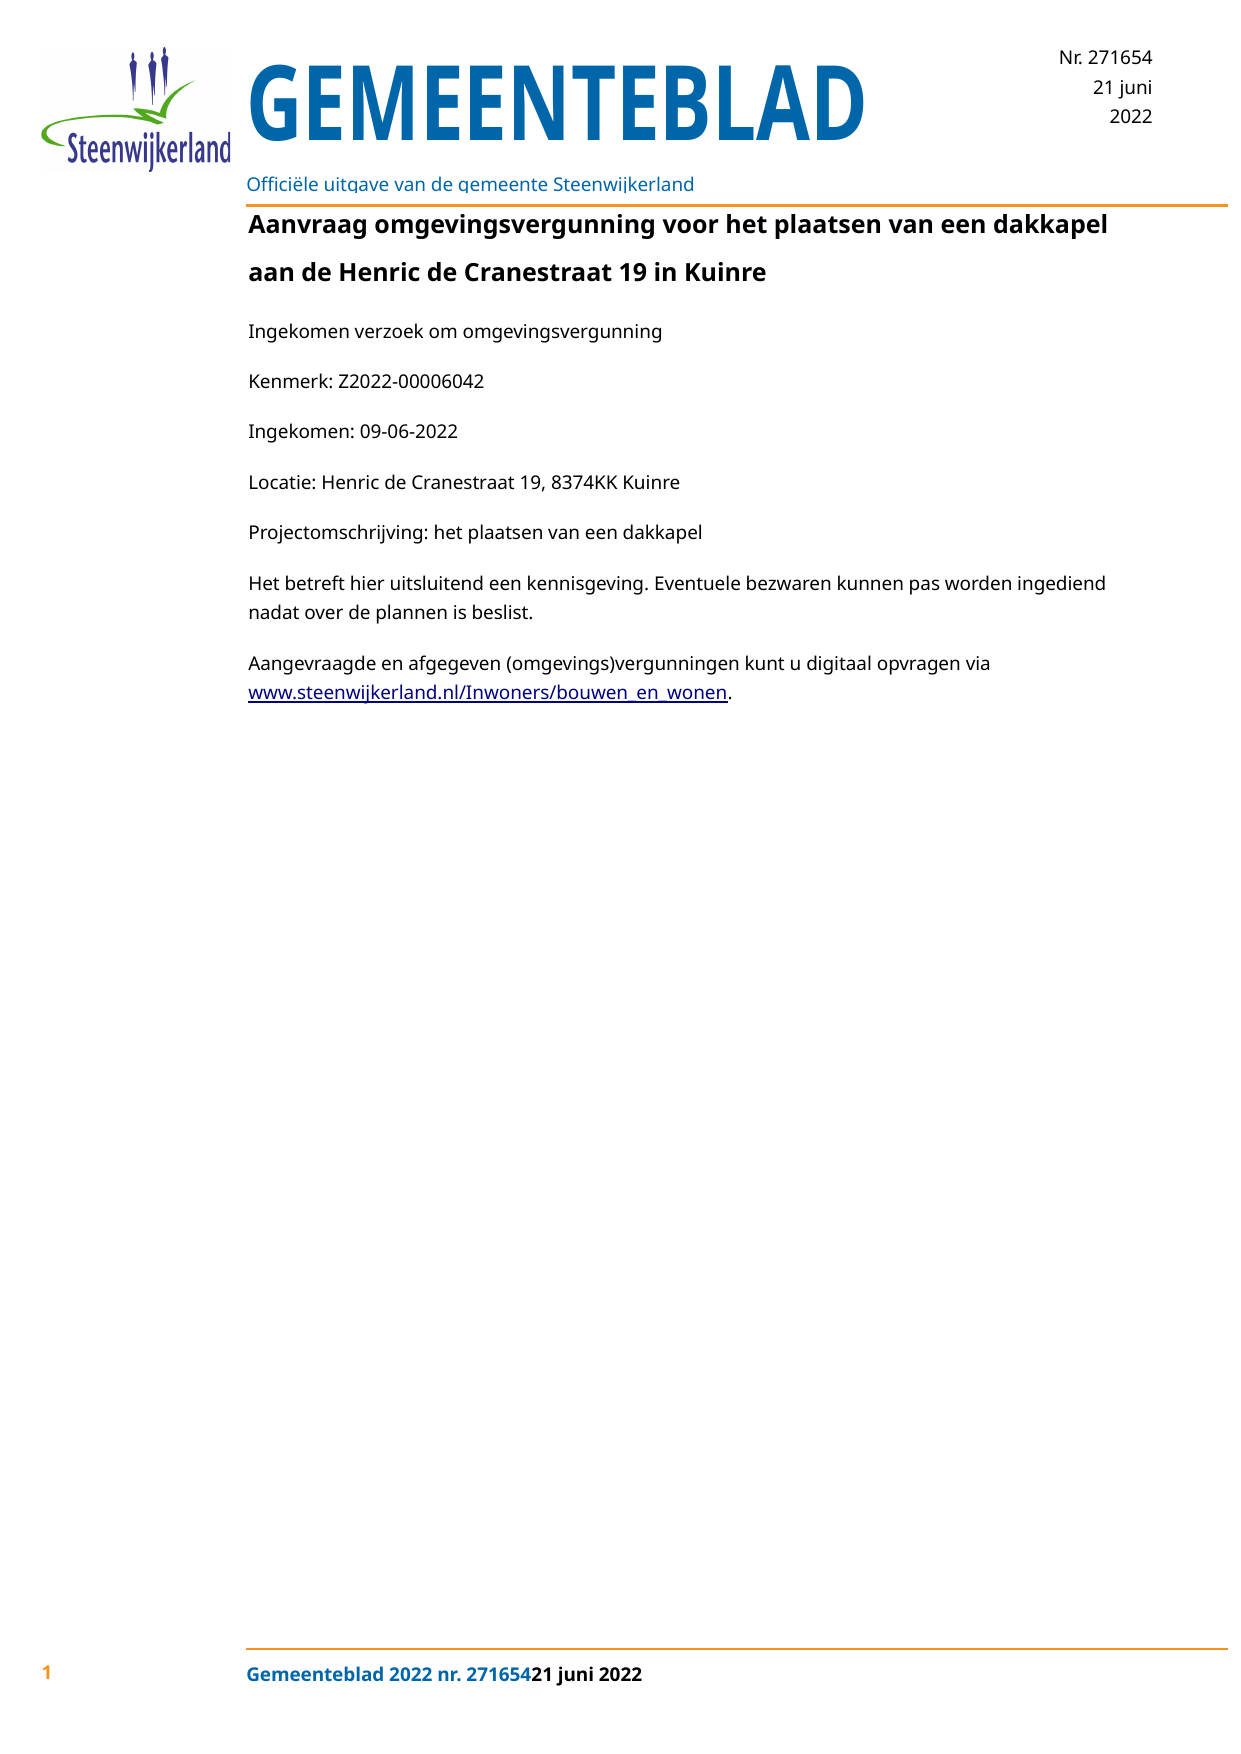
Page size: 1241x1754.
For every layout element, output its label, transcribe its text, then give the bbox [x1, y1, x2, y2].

picture [41, 47, 231, 172]
text Ingekomen verzoek om omgevingsvergunning [248, 318, 1152, 344]
text Kenmerk: Z2022-00006042 [248, 368, 1152, 394]
text Ingekomen: 09-06-2022 [248, 419, 1152, 444]
text Het betreft hier uitsluitend een kennisgeving. Eventuele bezwaren kunnen pas worden ingediend nadat over de plannen is beslist. [248, 570, 1152, 625]
text Projectomschrijving: het plaatsen van een dakkapel [248, 519, 1152, 545]
text Aangevraagde en afgegeven (omgevings)vergunningen kunt u digitaal opvragen via www.steenwijkerland.nl/Inwoners/bouwen_en_wonen. [248, 650, 1152, 705]
text Aanvraag omgevingsvergunning voor het plaatsen van een dakkapel aan de Henric de Cranestraat 19 in Kuinre [248, 207, 1152, 288]
text Locatie: Henric de Cranestraat 19, 8374KK Kuinre [248, 469, 1152, 495]
